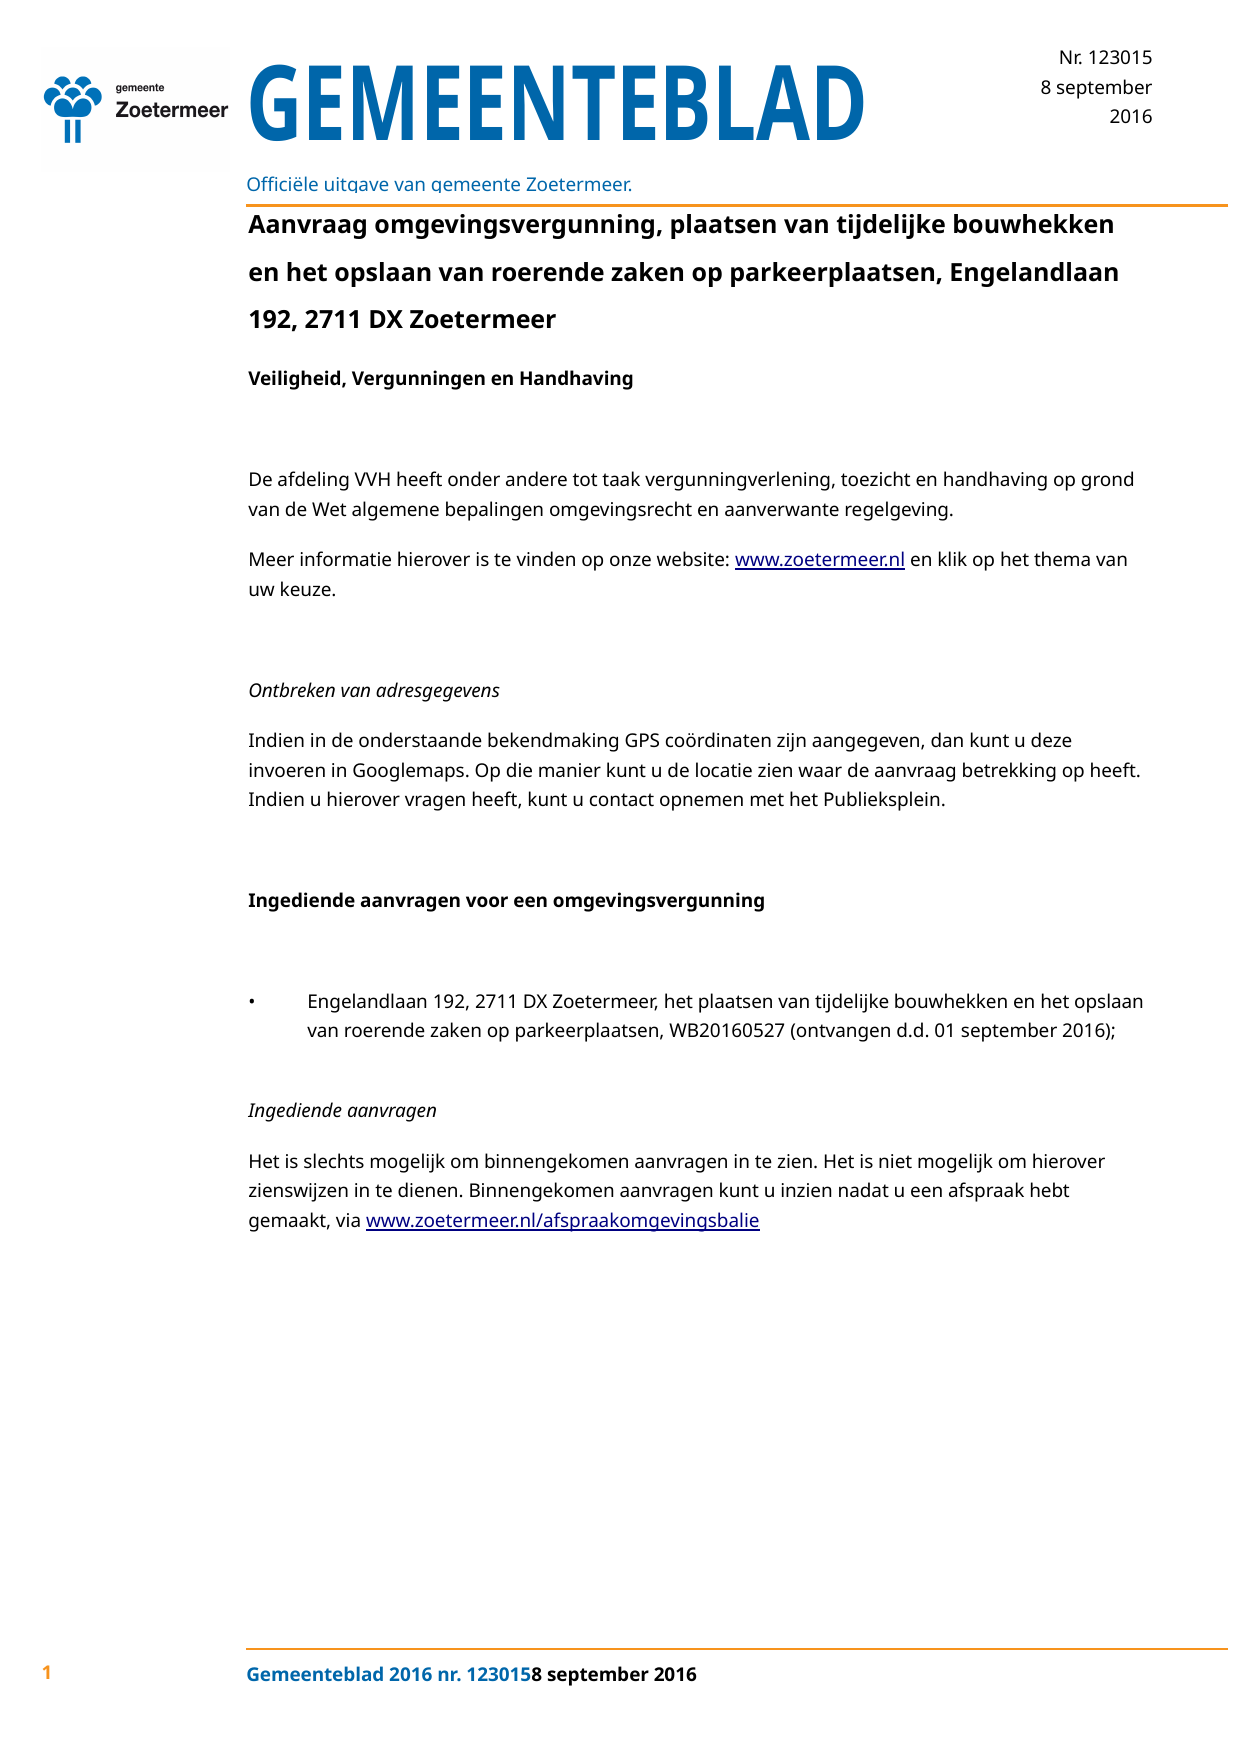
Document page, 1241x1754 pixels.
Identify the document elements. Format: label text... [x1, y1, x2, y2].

text Ontbreken van adresgegevens [248, 677, 1152, 702]
text Aanvraag omgevingsvergunning, plaatsen van tijdelijke bouwhekken en het opslaan van roerende zaken op parkeerplaatsen, Engelandlaan 192, 2711 DX Zoetermeer [248, 207, 1152, 336]
text Indien in de onderstaande bekendmaking GPS coördinaten zijn aangegeven, dan kunt u deze invoeren in Googlemaps. Op die manier kunt u de locatie zien waar de aanvraag betrekking op heeft. Indien u hierover vragen heeft, kunt u contact opnemen met het Publieksplein. [248, 727, 1152, 812]
text De afdeling VVH heeft onder andere tot taak vergunningverlening, toezicht en handhaving op grond van de Wet algemene bepalingen omgevingsrecht en aanverwante regelgeving. [248, 466, 1152, 522]
list Engelandlaan 192, 2711 DX Zoetermeer, het plaatsen van tijdelijke bouwhekken en het opslaan van roerende zaken op parkeerplaatsen, WB20160527 (ontvangen d.d. 01 september 2016); [248, 988, 1152, 1043]
picture [41, 47, 231, 172]
text Het is slechts mogelijk om binnengekomen aanvragen in te zien. Het is niet mogelijk om hierover zienswijzen in te dienen. Binnengekomen aanvragen kunt u inzien nadat u een afspraak hebt gemaakt, via www.zoetermeer.nl/afspraakomgevingsbalie [248, 1148, 1152, 1233]
text Veiligheid, Vergunningen en Handhaving [248, 366, 1152, 391]
text Ingediende aanvragen [248, 1098, 1152, 1123]
text Ingediende aanvragen voor een omgevingsvergunning [248, 887, 1152, 913]
text Meer informatie hierover is te vinden op onze website: www.zoetermeer.nl en klik op het thema van uw keuze. [248, 546, 1152, 602]
